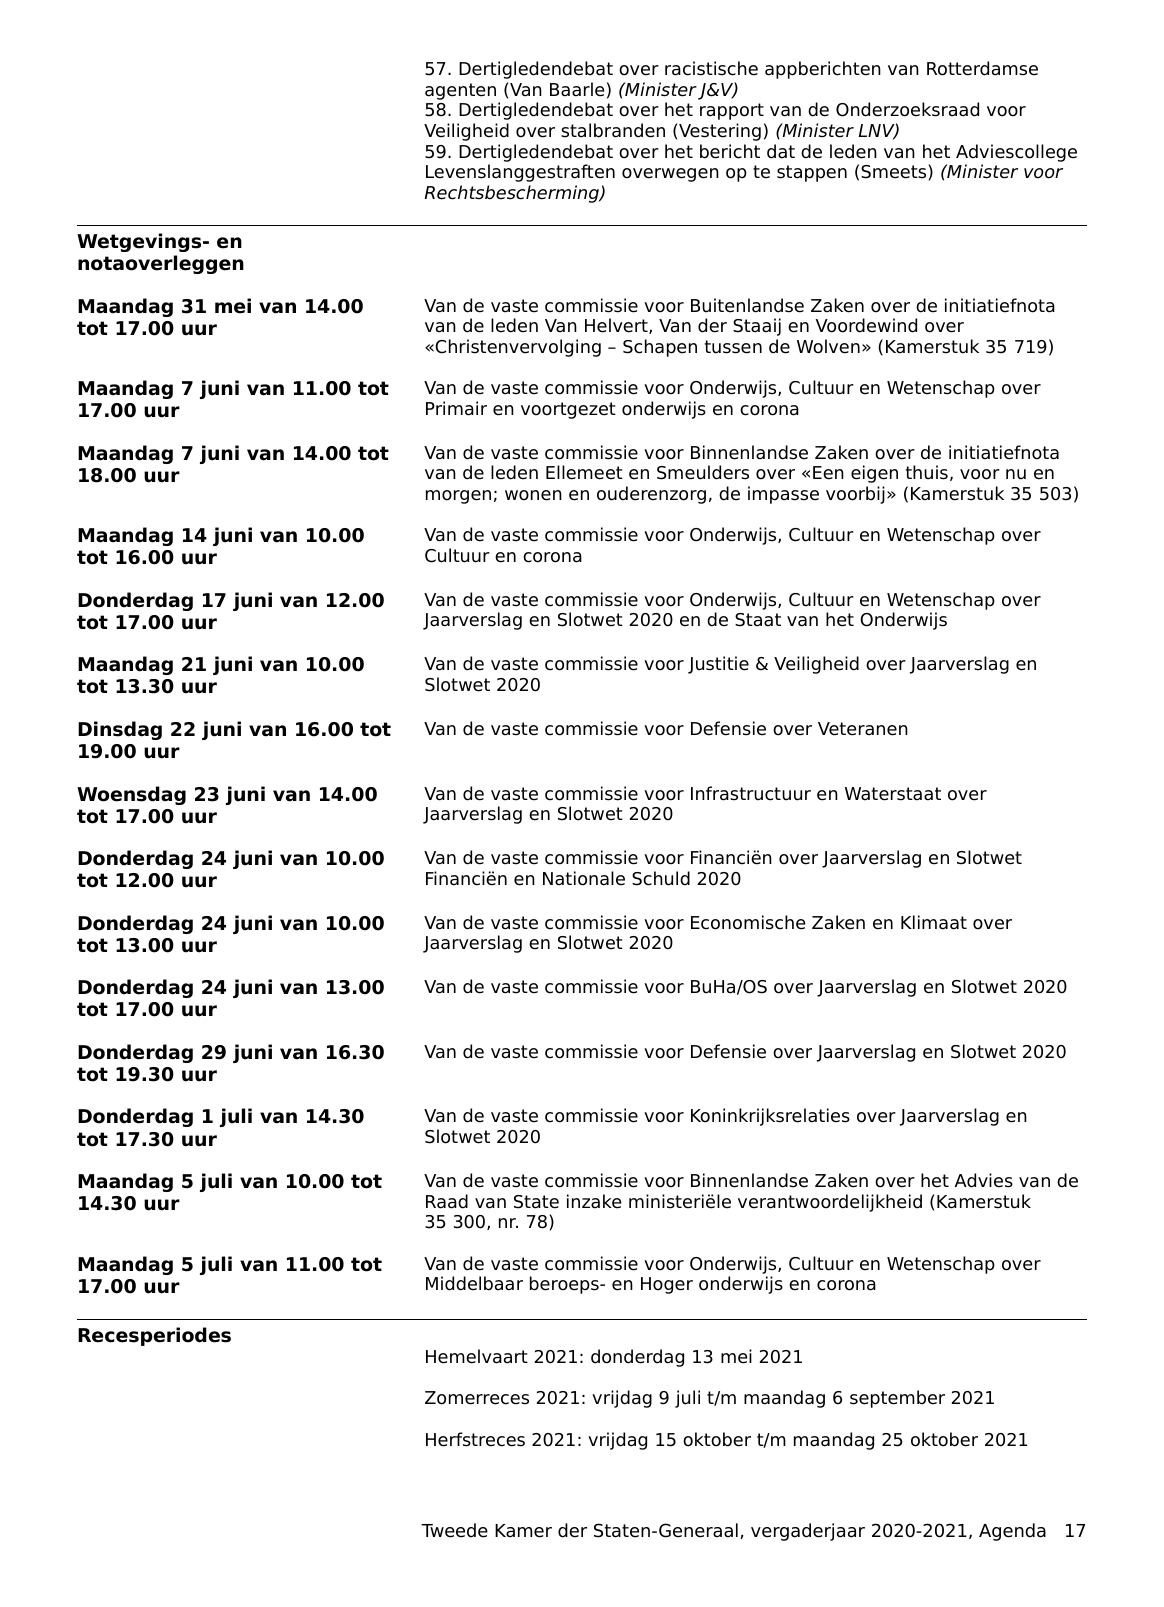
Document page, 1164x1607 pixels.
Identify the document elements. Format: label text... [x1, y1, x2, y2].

table_cell [77, 422, 401, 443]
table_cell [418, 505, 1087, 525]
table_header [418, 226, 1087, 275]
table_cell [401, 763, 418, 783]
table_cell [401, 378, 418, 422]
table_cell Van de vaste commissie voor Financiën over Jaarverslag en Slotwet Financiën en Nationale Schuld 2020 [418, 848, 1087, 892]
table_cell [401, 505, 418, 525]
table_cell [77, 634, 401, 654]
table_cell [401, 100, 418, 142]
table_cell [401, 634, 418, 654]
table_cell [418, 892, 1087, 913]
table_cell [418, 358, 1087, 378]
table_cell [418, 634, 1087, 654]
table_cell [418, 1450, 1087, 1471]
table_cell Van de vaste commissie voor BuHa/OS over Jaarverslag en Slotwet 2020 [418, 977, 1087, 1021]
table_cell [401, 422, 418, 443]
table_cell 58. Dertigledendebat over het rapport van de Onderzoeksraad voor Veiligheid over stalbranden (Vestering) (Minister LNV) [418, 100, 1087, 142]
table_cell Maandag 5 juli van 10.00 tot 14.30 uur [77, 1171, 401, 1233]
table_cell Hemelvaart 2021: donderdag 13 mei 2021 [418, 1347, 1087, 1368]
table_cell Van de vaste commissie voor Justitie & Veiligheid over Jaarverslag en Slotwet 2020 [418, 654, 1087, 698]
table_cell Van de vaste commissie voor Binnenlandse Zaken over de initiatiefnota van de leden Ellemeet en Smeulders over «Een eigen thuis, voor nu en morgen; wonen en ouderenzorg, de impasse voorbij» (Kamerstuk 35 503) [418, 443, 1087, 504]
table_cell [77, 569, 401, 590]
table_cell 57. Dertigledendebat over racistische appberichten van Rotterdamse agenten (Van Baarle) (Minister J&V) [418, 59, 1087, 100]
table_cell [401, 698, 418, 719]
table_cell [418, 1086, 1087, 1106]
table_cell Maandag 7 juni van 14.00 tot 18.00 uur [77, 443, 401, 504]
table_cell [418, 698, 1087, 719]
table_header Recesperiodes [77, 1320, 401, 1347]
table_cell [418, 1368, 1087, 1388]
table_cell Woensdag 23 juni van 14.00 tot 17.00 uur [77, 784, 401, 827]
table_cell Van de vaste commissie voor Buitenlandse Zaken over de initiatiefnota van de leden Van Helvert, Van der Staaij en Voordewind over «Christenvervolging – Schapen tussen de Wolven» (Kamerstuk 35 719) [418, 296, 1087, 357]
table_cell [418, 1233, 1087, 1253]
table_cell Van de vaste commissie voor Defensie over Jaarverslag en Slotwet 2020 [418, 1042, 1087, 1086]
table_cell Zomerreces 2021: vrijdag 9 juli t/m maandag 6 september 2021 [418, 1388, 1087, 1409]
table_cell [77, 1430, 401, 1450]
table_cell [77, 1021, 401, 1042]
table_cell [401, 1254, 418, 1297]
table_cell Van de vaste commissie voor Koninkrijksrelaties over Jaarverslag en Slotwet 2020 [418, 1106, 1087, 1150]
table_cell [401, 275, 418, 296]
table_cell [77, 1086, 401, 1106]
table_cell [77, 358, 401, 378]
table_cell Donderdag 29 juni van 16.30 tot 19.30 uur [77, 1042, 401, 1086]
table_cell [418, 763, 1087, 783]
table_cell [77, 275, 401, 296]
table_cell [401, 1150, 418, 1171]
table_cell Van de vaste commissie voor Onderwijs, Cultuur en Wetenschap over Cultuur en corona [418, 525, 1087, 569]
table_cell [77, 100, 401, 142]
table_cell [401, 59, 418, 100]
table_cell [401, 1388, 418, 1409]
table_cell Dinsdag 22 juni van 16.00 tot 19.00 uur [77, 719, 401, 763]
table_cell [401, 1021, 418, 1042]
table_cell [77, 1450, 401, 1471]
table_cell [77, 1368, 401, 1388]
table_cell [418, 1150, 1087, 1171]
table_cell [77, 1233, 401, 1253]
table_cell Maandag 21 juni van 10.00 tot 13.30 uur [77, 654, 401, 698]
table_cell [77, 1150, 401, 1171]
table_cell [401, 142, 418, 203]
table_cell [77, 1409, 401, 1429]
table_cell [418, 957, 1087, 977]
table_cell Van de vaste commissie voor Onderwijs, Cultuur en Wetenschap over Primair en voortgezet onderwijs en corona [418, 378, 1087, 422]
table_cell [401, 296, 418, 357]
table_cell [401, 977, 418, 1021]
table_cell [77, 763, 401, 783]
table_cell [401, 358, 418, 378]
table_cell [77, 698, 401, 719]
table_cell [401, 1086, 418, 1106]
table_cell 59. Dertigledendebat over het bericht dat de leden van het Adviescollege Levenslanggestraften overwegen op te stappen (Smeets) (Minister voor Rechtsbescherming) [418, 142, 1087, 203]
table_cell [401, 1368, 418, 1388]
table_cell [401, 1409, 418, 1429]
table_header [401, 1320, 418, 1347]
table_cell Donderdag 24 juni van 10.00 tot 13.00 uur [77, 913, 401, 957]
table_cell [418, 422, 1087, 443]
table_cell Van de vaste commissie voor Infrastructuur en Waterstaat over Jaarverslag en Slotwet 2020 [418, 784, 1087, 827]
table_cell [77, 828, 401, 848]
table_header [418, 1320, 1087, 1347]
table_cell [401, 848, 418, 892]
table_cell Van de vaste commissie voor Economische Zaken en Klimaat over Jaarverslag en Slotwet 2020 [418, 913, 1087, 957]
table_cell [401, 1106, 418, 1150]
table_cell [401, 1430, 418, 1450]
table_cell Donderdag 24 juni van 10.00 tot 12.00 uur [77, 848, 401, 892]
table_cell Donderdag 24 juni van 13.00 tot 17.00 uur [77, 977, 401, 1021]
table_cell [77, 1388, 401, 1409]
table_cell [401, 957, 418, 977]
table_cell [401, 590, 418, 634]
table_cell [401, 784, 418, 827]
table_cell [401, 525, 418, 569]
table_cell Maandag 14 juni van 10.00 tot 16.00 uur [77, 525, 401, 569]
table_cell Donderdag 17 juni van 12.00 tot 17.00 uur [77, 590, 401, 634]
table_cell Van de vaste commissie voor Binnenlandse Zaken over het Advies van de Raad van State inzake ministeriële verantwoordelijkheid (Kamerstuk 35 300, nr. 78) [418, 1171, 1087, 1233]
table_cell Maandag 7 juni van 11.00 tot 17.00 uur [77, 378, 401, 422]
table_cell [401, 913, 418, 957]
table_cell Van de vaste commissie voor Onderwijs, Cultuur en Wetenschap over Jaarverslag en Slotwet 2020 en de Staat van het Onderwijs [418, 590, 1087, 634]
table_cell Van de vaste commissie voor Defensie over Veteranen [418, 719, 1087, 763]
table_cell [418, 275, 1087, 296]
table_cell [77, 59, 401, 100]
table_cell [401, 892, 418, 913]
table_cell [401, 443, 418, 504]
table_cell [401, 654, 418, 698]
table_cell [401, 1171, 418, 1233]
table_cell [401, 1450, 418, 1471]
table_cell Maandag 31 mei van 14.00 tot 17.00 uur [77, 296, 401, 357]
table_cell [418, 1409, 1087, 1429]
table_cell [418, 569, 1087, 590]
table_cell [77, 142, 401, 203]
table_cell [401, 719, 418, 763]
table_cell [77, 1347, 401, 1368]
table_cell [401, 1347, 418, 1368]
table_cell Herfstreces 2021: vrijdag 15 oktober t/m maandag 25 oktober 2021 [418, 1430, 1087, 1450]
table_cell Van de vaste commissie voor Onderwijs, Cultuur en Wetenschap over Middelbaar beroeps- en Hoger onderwijs en corona [418, 1254, 1087, 1297]
table_cell [418, 1021, 1087, 1042]
table_cell [401, 1233, 418, 1253]
table_cell Donderdag 1 juli van 14.30 tot 17.30 uur [77, 1106, 401, 1150]
table_cell [401, 1042, 418, 1086]
table_header Wetgevings- en notaoverleggen [77, 226, 401, 275]
table_cell [77, 892, 401, 913]
table_header [401, 226, 418, 275]
table_cell [77, 505, 401, 525]
table_cell [401, 828, 418, 848]
table_cell [77, 957, 401, 977]
table_cell [401, 569, 418, 590]
table_cell [418, 828, 1087, 848]
table_cell Maandag 5 juli van 11.00 tot 17.00 uur [77, 1254, 401, 1297]
